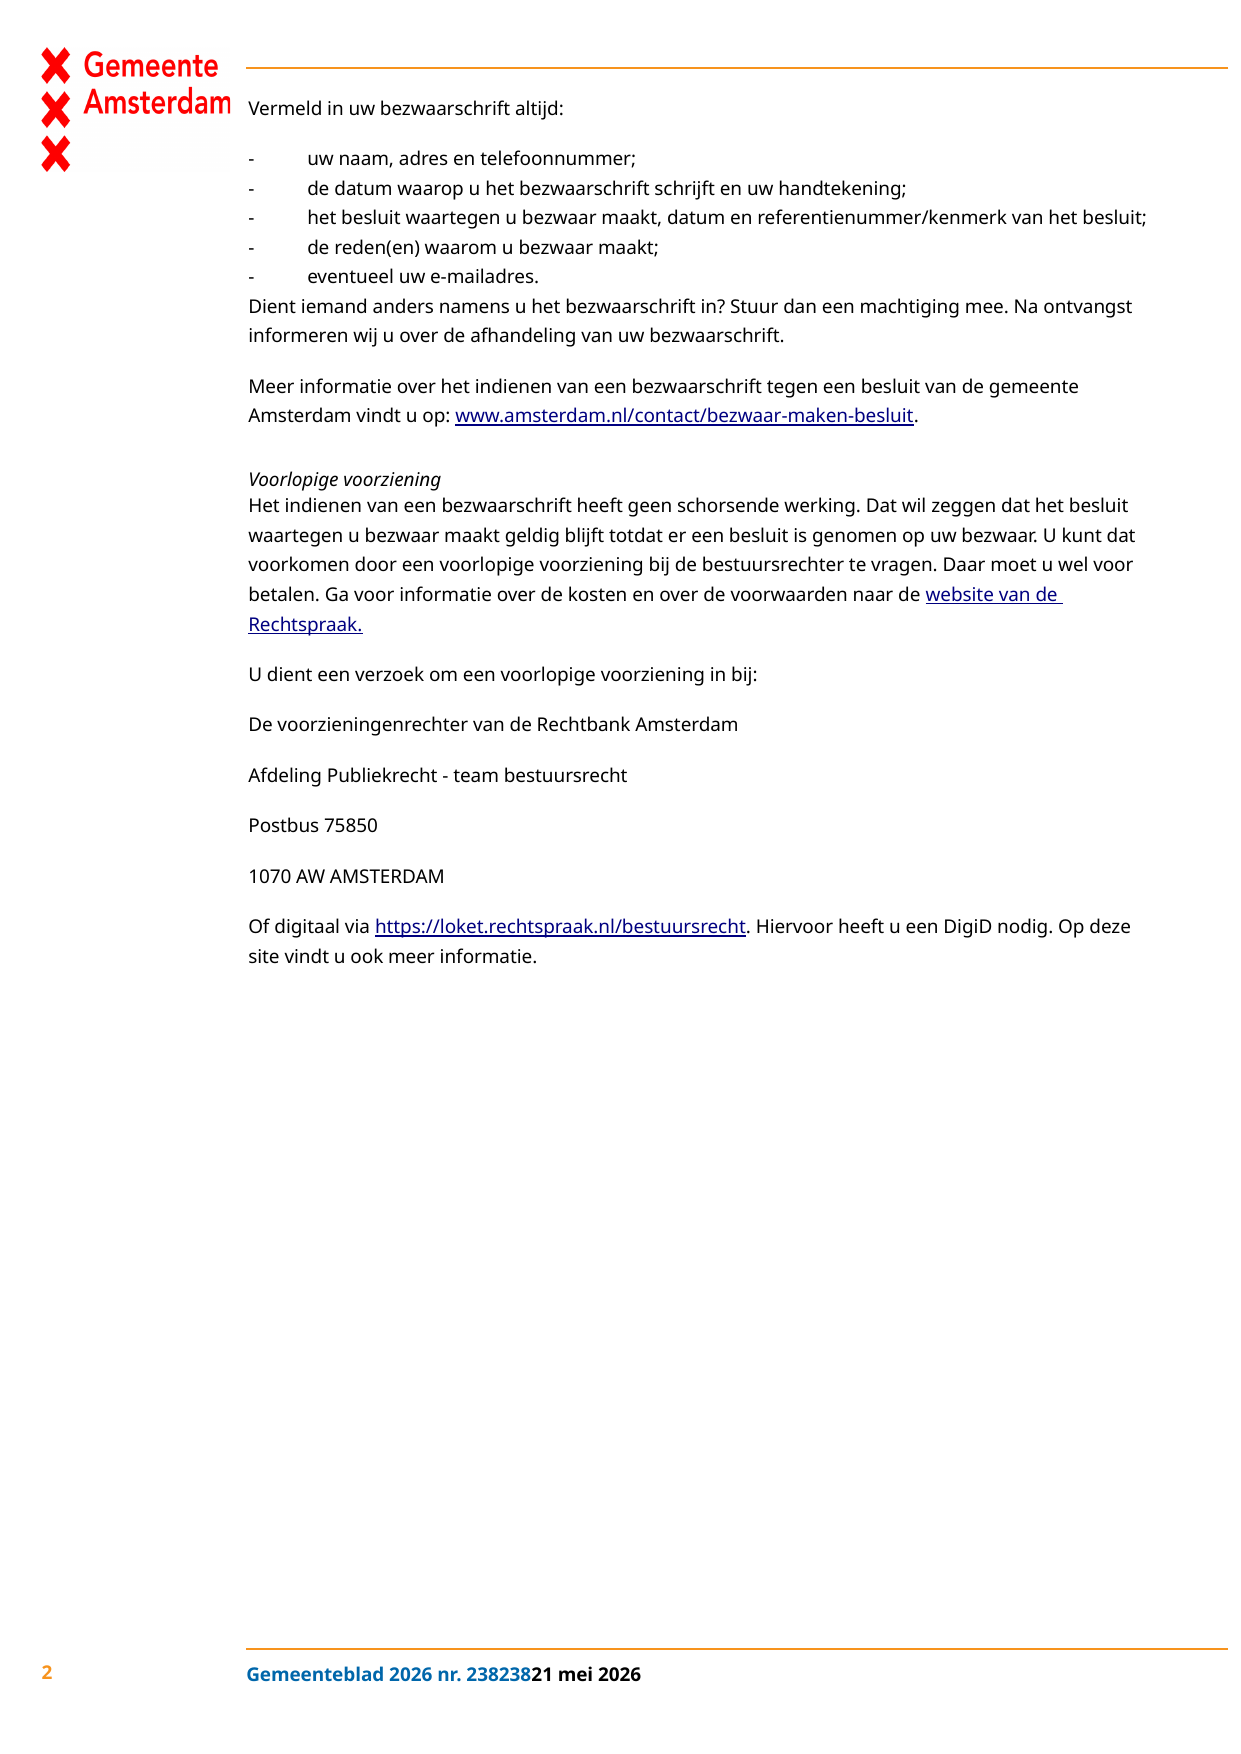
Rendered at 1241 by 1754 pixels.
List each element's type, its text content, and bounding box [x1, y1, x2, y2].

text U dient een verzoek om een voorlopige voorziening in bij: [248, 661, 1152, 687]
list eventueel uw e-mailadres. [248, 263, 1152, 289]
list uw naam, adres en telefoonnummer; [248, 145, 1152, 171]
text Dient iemand anders namens u het bezwaarschrift in? Stuur dan een machtiging mee. Na ontvangst informeren wij u over de afhandeling van uw bezwaarschrift. [248, 293, 1152, 348]
text De voorzieningenrechter van de Rechtbank Amsterdam [248, 712, 1152, 737]
text Afdeling Publiekrecht - team bestuursrecht [248, 762, 1152, 788]
picture [41, 47, 231, 172]
text Voorlopige voorziening [248, 467, 1152, 492]
text Het indienen van een bezwaarschrift heeft geen schorsende werking. Dat wil zeggen dat het besluit waartegen u bezwaar maakt geldig blijft totdat er een besluit is genomen op uw bezwaar. U kunt dat voorkomen door een voorlopige voorziening bij de bestuursrechter te vragen. Daar moet u wel voor betalen. Ga voor informatie over de kosten en over de voorwaarden naar de website van de Rechtspraak. [248, 492, 1152, 636]
list het besluit waartegen u bezwaar maakt, datum en referentienummer/kenmerk van het besluit; [248, 204, 1152, 230]
list de datum waarop u het bezwaarschrift schrijft en uw handtekening; [248, 175, 1152, 201]
text Postbus 75850 [248, 812, 1152, 838]
text 1070 AW AMSTERDAM [248, 863, 1152, 888]
text Of digitaal via https://loket.rechtspraak.nl/bestuursrecht. Hiervoor heeft u een DigiD nodig. Op deze site vindt u ook meer informatie. [248, 913, 1152, 968]
text Vermeld in uw bezwaarschrift altijd: [248, 95, 1152, 121]
list de reden(en) waarom u bezwaar maakt; [248, 234, 1152, 260]
text Meer informatie over het indienen van een bezwaarschrift tegen een besluit van de gemeente Amsterdam vindt u op: www.amsterdam.nl/contact/bezwaar-maken-besluit. [248, 373, 1152, 428]
